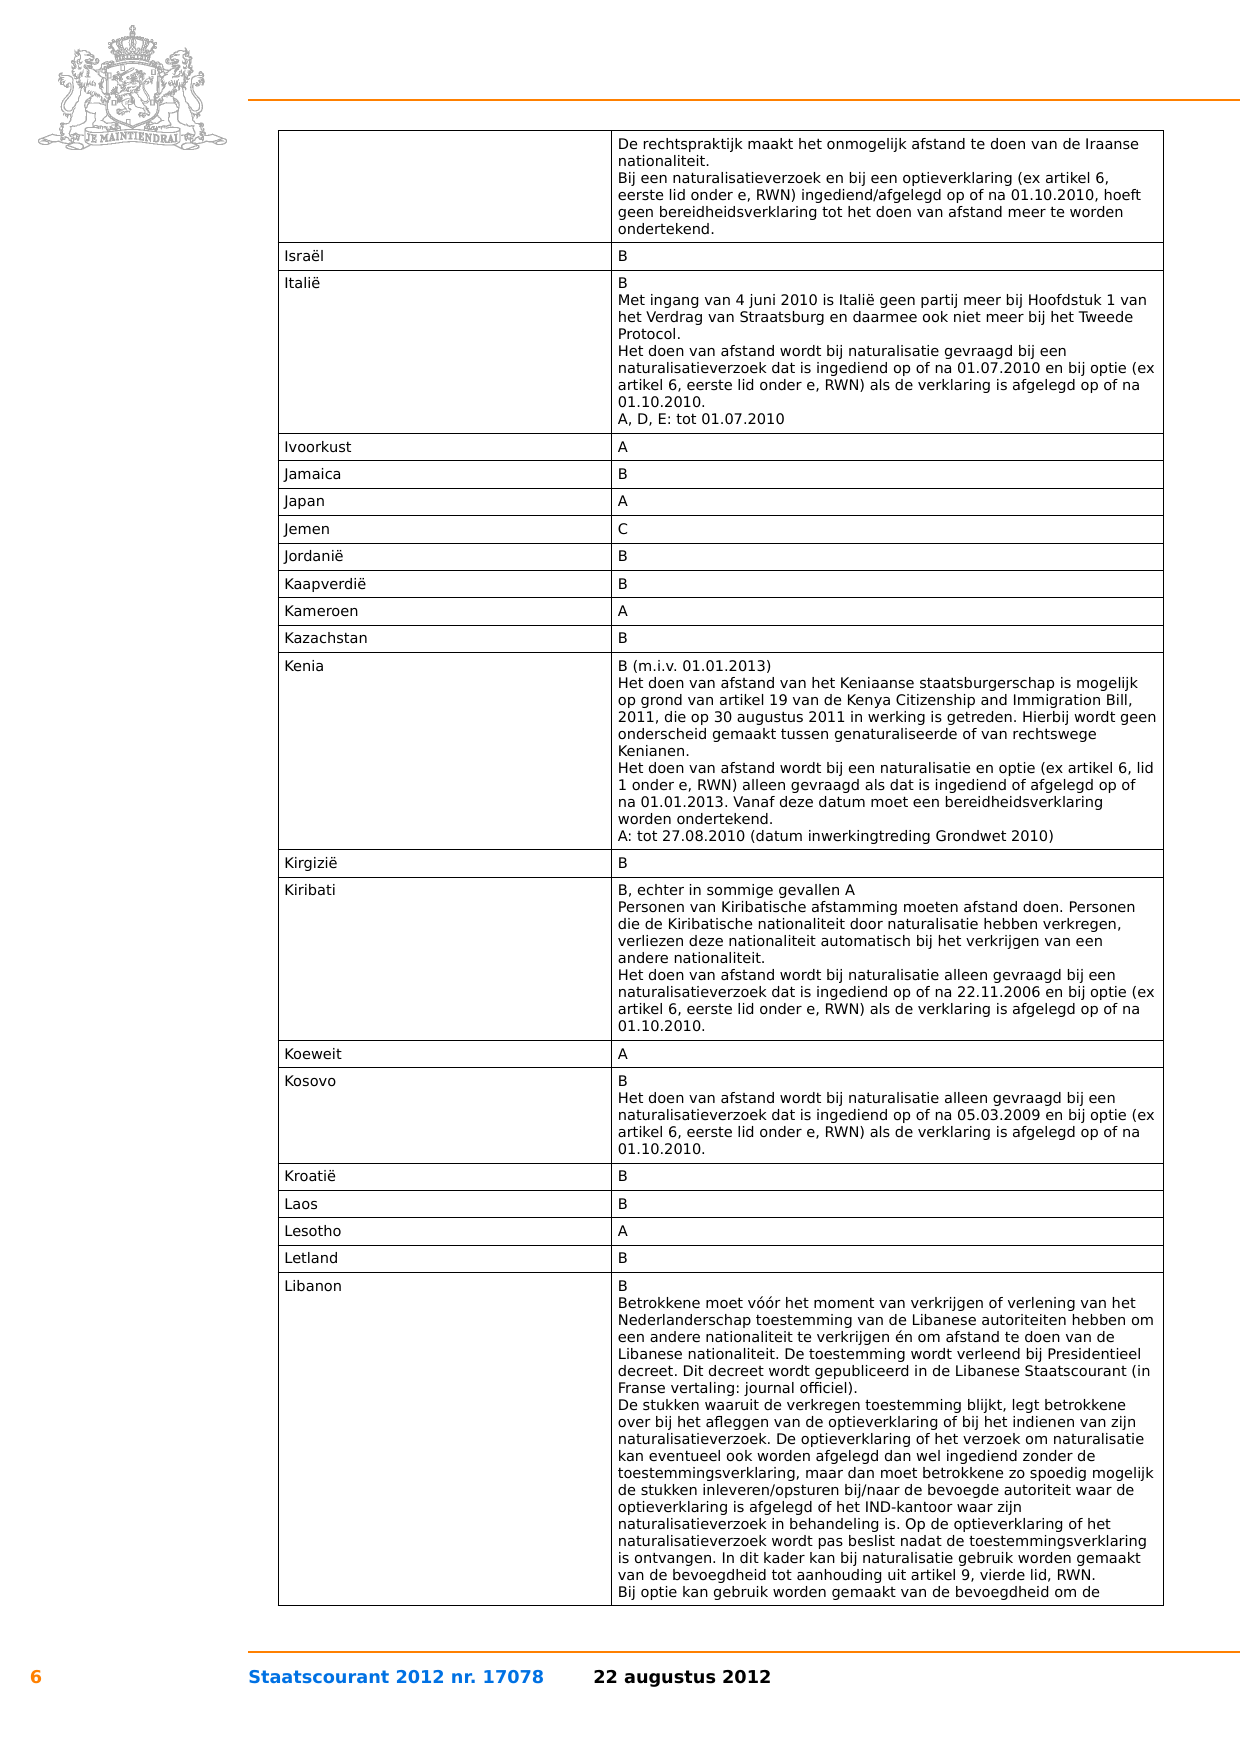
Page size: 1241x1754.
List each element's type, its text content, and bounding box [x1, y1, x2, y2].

table_cell Jamaica [279, 461, 611, 488]
table_cell Japan [279, 489, 611, 515]
table_cell A [612, 1041, 1163, 1067]
table_cell Jemen [279, 516, 611, 542]
table_cell Ivoorkust [279, 434, 611, 460]
table_cell Kosovo [279, 1068, 611, 1162]
table_cell B, echter in sommige gevallen A Personen van Kiribatische afstamming moeten afstand doen. Personen die de Kiribatische nationaliteit door naturalisatie hebben verkregen, verliezen deze nationaliteit automatisch bij het verkrijgen van een andere nationaliteit. Het doen van afstand wordt bij naturalisatie alleen gevraagd bij een naturalisatieverzoek dat is ingediend op of na 22.11.2006 en bij optie (ex artikel 6, eerste lid onder e, RWN) als de verklaring is afgelegd op of na 01.10.2010. [612, 878, 1163, 1040]
table_cell Kenia [279, 653, 611, 849]
table_cell B [612, 571, 1163, 597]
table_cell Libanon [279, 1273, 611, 1605]
table_cell De rechtspraktijk maakt het onmogelijk afstand te doen van de Iraanse nationaliteit. Bij een naturalisatieverzoek en bij een optieverklaring (ex artikel 6, eerste lid onder e, RWN) ingediend/afgelegd op of na 01.10.2010, hoeft geen bereidheidsverklaring tot het doen van afstand meer te worden ondertekend. [612, 131, 1163, 242]
table_cell Kroatië [279, 1164, 611, 1190]
table_cell B Met ingang van 4 juni 2010 is Italië geen partij meer bij Hoofdstuk 1 van het Verdrag van Straatsburg en daarmee ook niet meer bij het Tweede Protocol. Het doen van afstand wordt bij naturalisatie gevraagd bij een naturalisatieverzoek dat is ingediend op of na 01.07.2010 en bij optie (ex artikel 6, eerste lid onder e, RWN) als de verklaring is afgelegd op of na 01.10.2010. A, D, E: tot 01.07.2010 [612, 271, 1163, 433]
table_cell B [612, 1191, 1163, 1217]
table_cell B (m.i.v. 01.01.2013) Het doen van afstand van het Keniaanse staatsburgerschap is mogelijk op grond van artikel 19 van de Kenya Citizenship and Immigration Bill, 2011, die op 30 augustus 2011 in werking is getreden. Hierbij wordt geen onderscheid gemaakt tussen genaturaliseerde of van rechtswege Kenianen. Het doen van afstand wordt bij een naturalisatie en optie (ex artikel 6, lid 1 onder e, RWN) alleen gevraagd als dat is ingediend of afgelegd op of na 01.01.2013. Vanaf deze datum moet een bereidheidsverklaring worden ondertekend. A: tot 27.08.2010 (datum inwerkingtreding Grondwet 2010) [612, 653, 1163, 849]
table_cell Kazachstan [279, 626, 611, 652]
table_cell Italië [279, 271, 611, 433]
table_cell Lesotho [279, 1218, 611, 1245]
table_cell B [612, 243, 1163, 269]
table_cell C [612, 516, 1163, 542]
table_cell Jordanië [279, 544, 611, 570]
table_cell B Betrokkene moet vóór het moment van verkrijgen of verlening van het Nederlanderschap toestemming van de Libanese autoriteiten hebben om een andere nationaliteit te verkrijgen én om afstand te doen van de Libanese nationaliteit. De toestemming wordt verleend bij Presidentieel decreet. Dit decreet wordt gepubliceerd in de Libanese Staatscourant (in Franse vertaling: journal officiel). De stukken waaruit de verkregen toestemming blijkt, legt betrokkene over bij het afleggen van de optieverklaring of bij het indienen van zijn naturalisatieverzoek. De optieverklaring of het verzoek om naturalisatie kan eventueel ook worden afgelegd dan wel ingediend zonder de toestemmingsverklaring, maar dan moet betrokkene zo spoedig mogelijk de stukken inleveren/opsturen bij/naar de bevoegde autoriteit waar de optieverklaring is afgelegd of het IND-kantoor waar zijn naturalisatieverzoek in behandeling is. Op de optieverklaring of het naturalisatieverzoek wordt pas beslist nadat de toestemmingsverklaring is ontvangen. In dit kader kan bij naturalisatie gebruik worden gemaakt van de bevoegdheid tot aanhouding uit artikel 9, vierde lid, RWN. Bij optie kan gebruik worden gemaakt van de bevoegdheid om de [612, 1273, 1163, 1605]
table_cell Kaapverdië [279, 571, 611, 597]
table_cell A [612, 1218, 1163, 1245]
table_cell B [612, 1164, 1163, 1190]
table_cell A [612, 489, 1163, 515]
table_cell Laos [279, 1191, 611, 1217]
table_cell B [612, 1246, 1163, 1272]
table_cell Letland [279, 1246, 611, 1272]
table_cell B [612, 626, 1163, 652]
table_cell Kirgizië [279, 850, 611, 877]
table_cell A [612, 434, 1163, 460]
table_cell Israël [279, 243, 611, 269]
table_cell B [612, 461, 1163, 488]
table_cell A [612, 598, 1163, 624]
table_cell B Het doen van afstand wordt bij naturalisatie alleen gevraagd bij een naturalisatieverzoek dat is ingediend op of na 05.03.2009 en bij optie (ex artikel 6, eerste lid onder e, RWN) als de verklaring is afgelegd op of na 01.10.2010. [612, 1068, 1163, 1162]
table_cell [279, 131, 611, 242]
picture [38, 25, 227, 150]
table_cell Kiribati [279, 878, 611, 1040]
table_cell B [612, 544, 1163, 570]
table_cell Koeweit [279, 1041, 611, 1067]
table_cell Kameroen [279, 598, 611, 624]
table_cell B [612, 850, 1163, 877]
